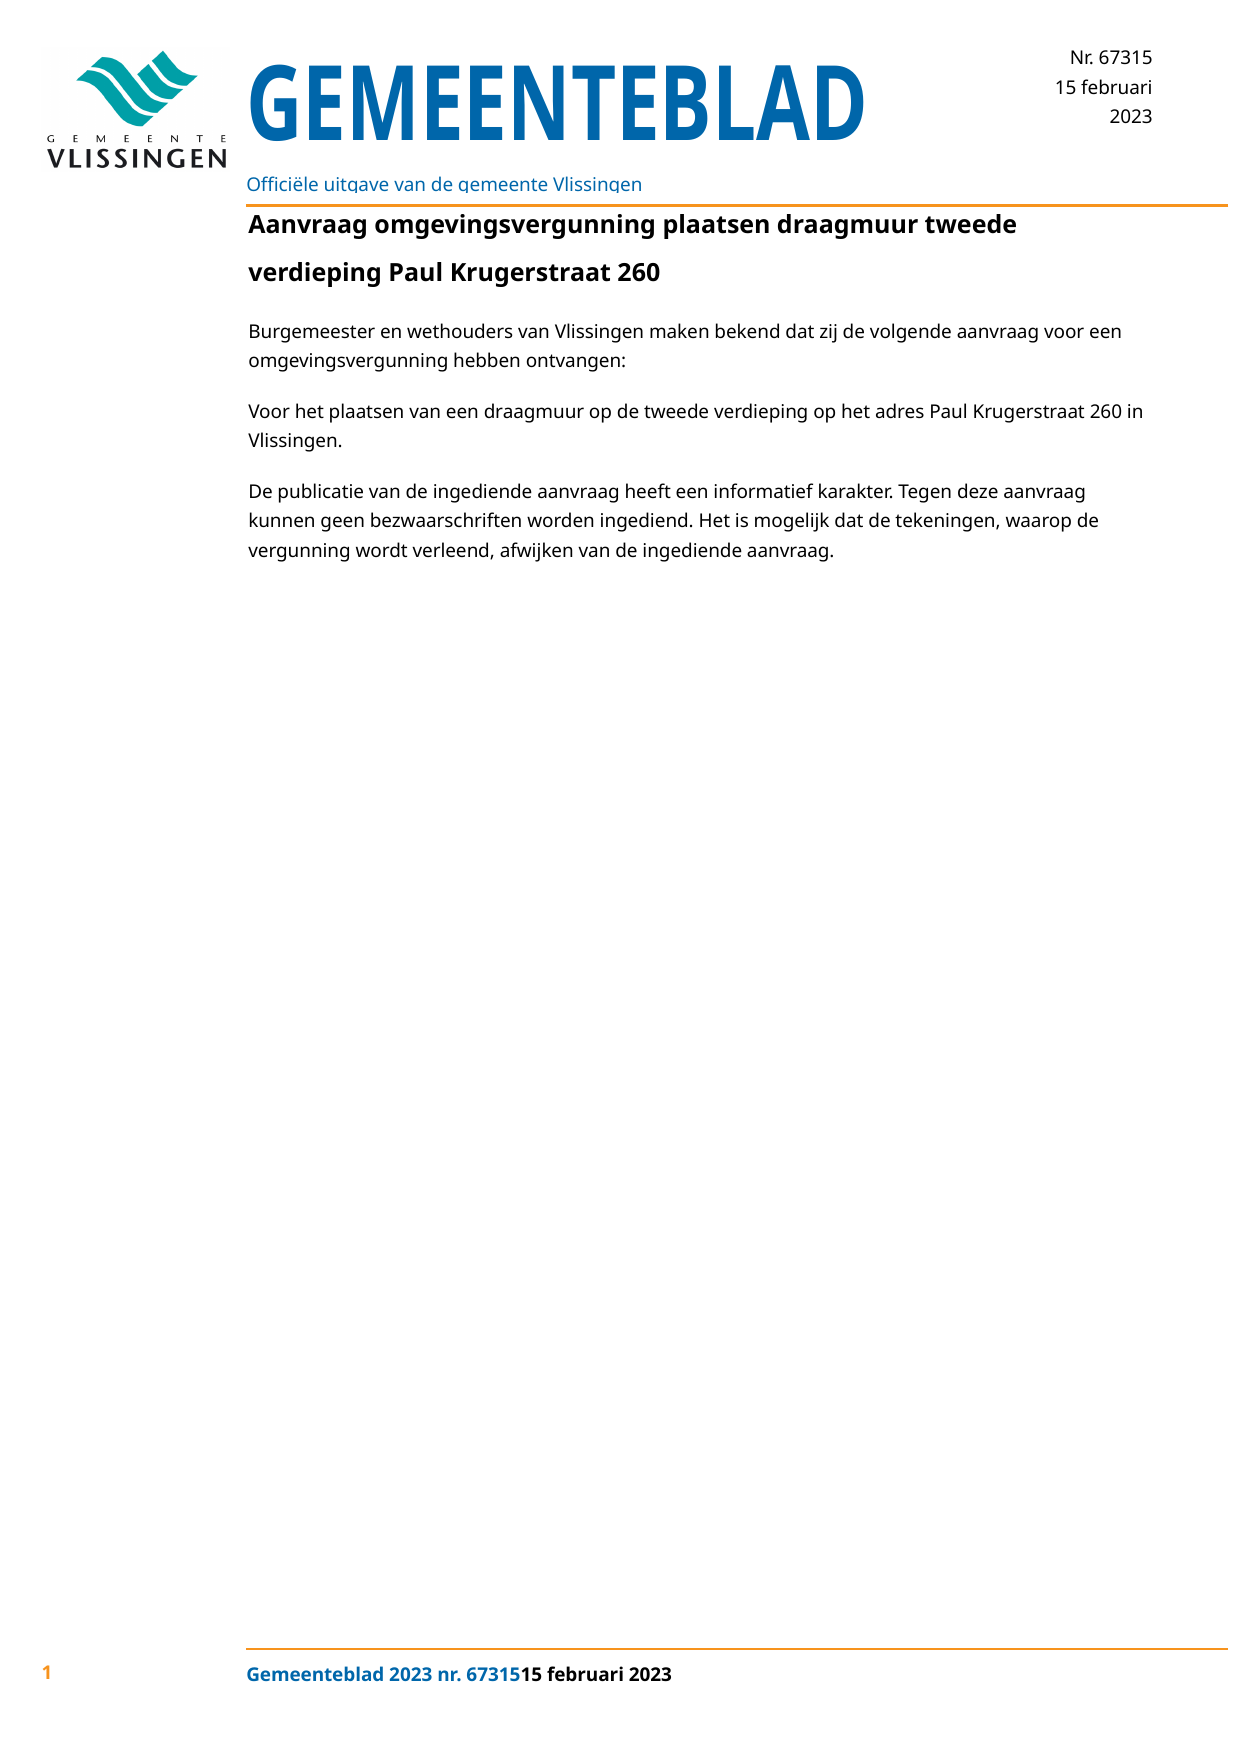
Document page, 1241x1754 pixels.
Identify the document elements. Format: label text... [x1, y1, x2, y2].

text De publicatie van de ingediende aanvraag heeft een informatief karakter. Tegen deze aanvraag kunnen geen bezwaarschriften worden ingediend. Het is mogelijk dat de tekeningen, waarop de vergunning wordt verleend, afwijken van de ingediende aanvraag. [248, 478, 1152, 563]
picture [41, 47, 231, 172]
text Burgemeester en wethouders van Vlissingen maken bekend dat zij de volgende aanvraag voor een omgevingsvergunning hebben ontvangen: [248, 318, 1152, 373]
text Voor het plaatsen van een draagmuur op de tweede verdieping op het adres Paul Krugerstraat 260 in Vlissingen. [248, 398, 1152, 453]
text Aanvraag omgevingsvergunning plaatsen draagmuur tweede verdieping Paul Krugerstraat 260 [248, 207, 1152, 288]
